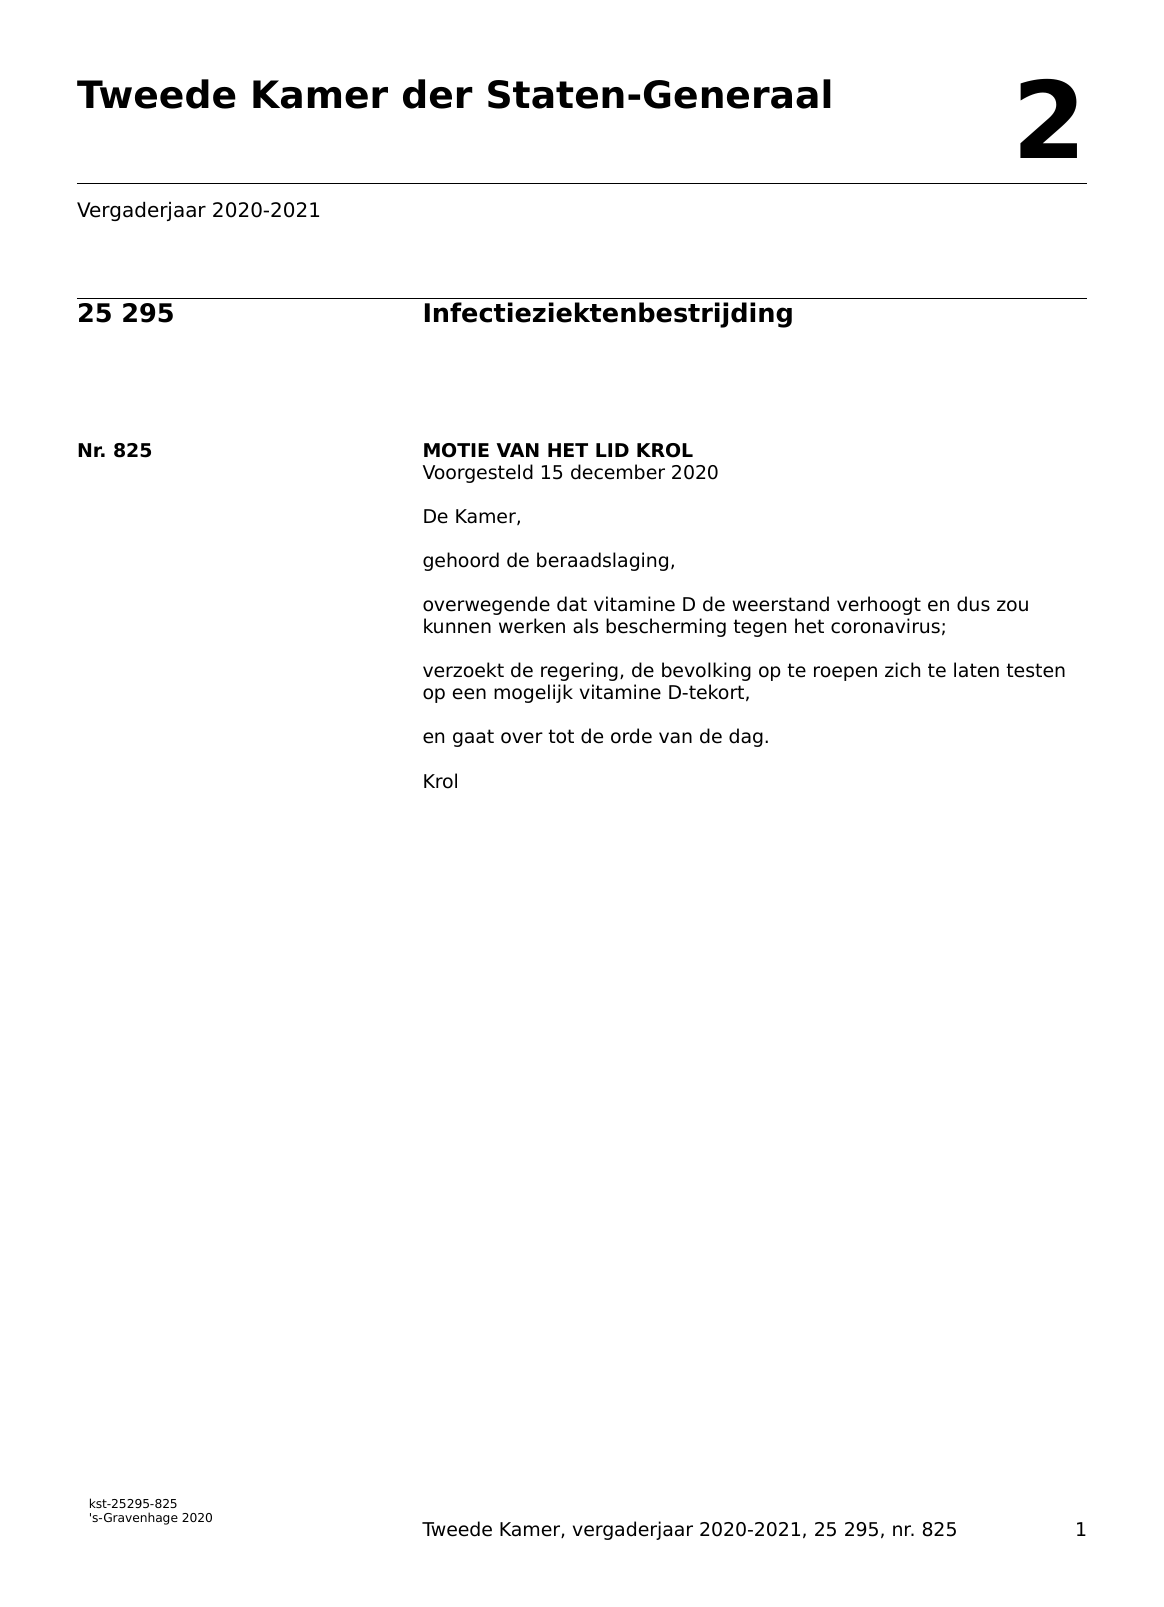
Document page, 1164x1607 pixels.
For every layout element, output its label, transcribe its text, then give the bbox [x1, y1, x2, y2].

text Voorgesteld 15 december 2020 [422, 462, 1087, 484]
text en gaat over tot de orde van de dag. [422, 726, 1087, 748]
text De Kamer, [422, 506, 1087, 528]
text overwegende dat vitamine D de weerstand verhoogt en dus zou kunnen werken als bescherming tegen het coronavirus; [422, 594, 1087, 638]
text 's-Gravenhage 2020 [88, 1511, 323, 1525]
table_cell Vergaderjaar 2020-2021 [77, 184, 1087, 298]
text kst-25295-825 [88, 1497, 323, 1511]
table_header 2 [886, 59, 1087, 183]
text Krol [422, 771, 1087, 793]
text gehoord de beraadslaging, [422, 550, 1087, 572]
table_header Tweede Kamer der Staten-Generaal [77, 59, 886, 183]
subtitle Nr. 825 MOTIE VAN HET LID KROL [77, 440, 1087, 462]
text verzoekt de regering, de bevolking op te roepen zich te laten testen op een mogelijk vitamine D-tekort, [422, 660, 1087, 704]
subtitle 25 295 Infectieziektenbestrijding [77, 299, 1087, 329]
